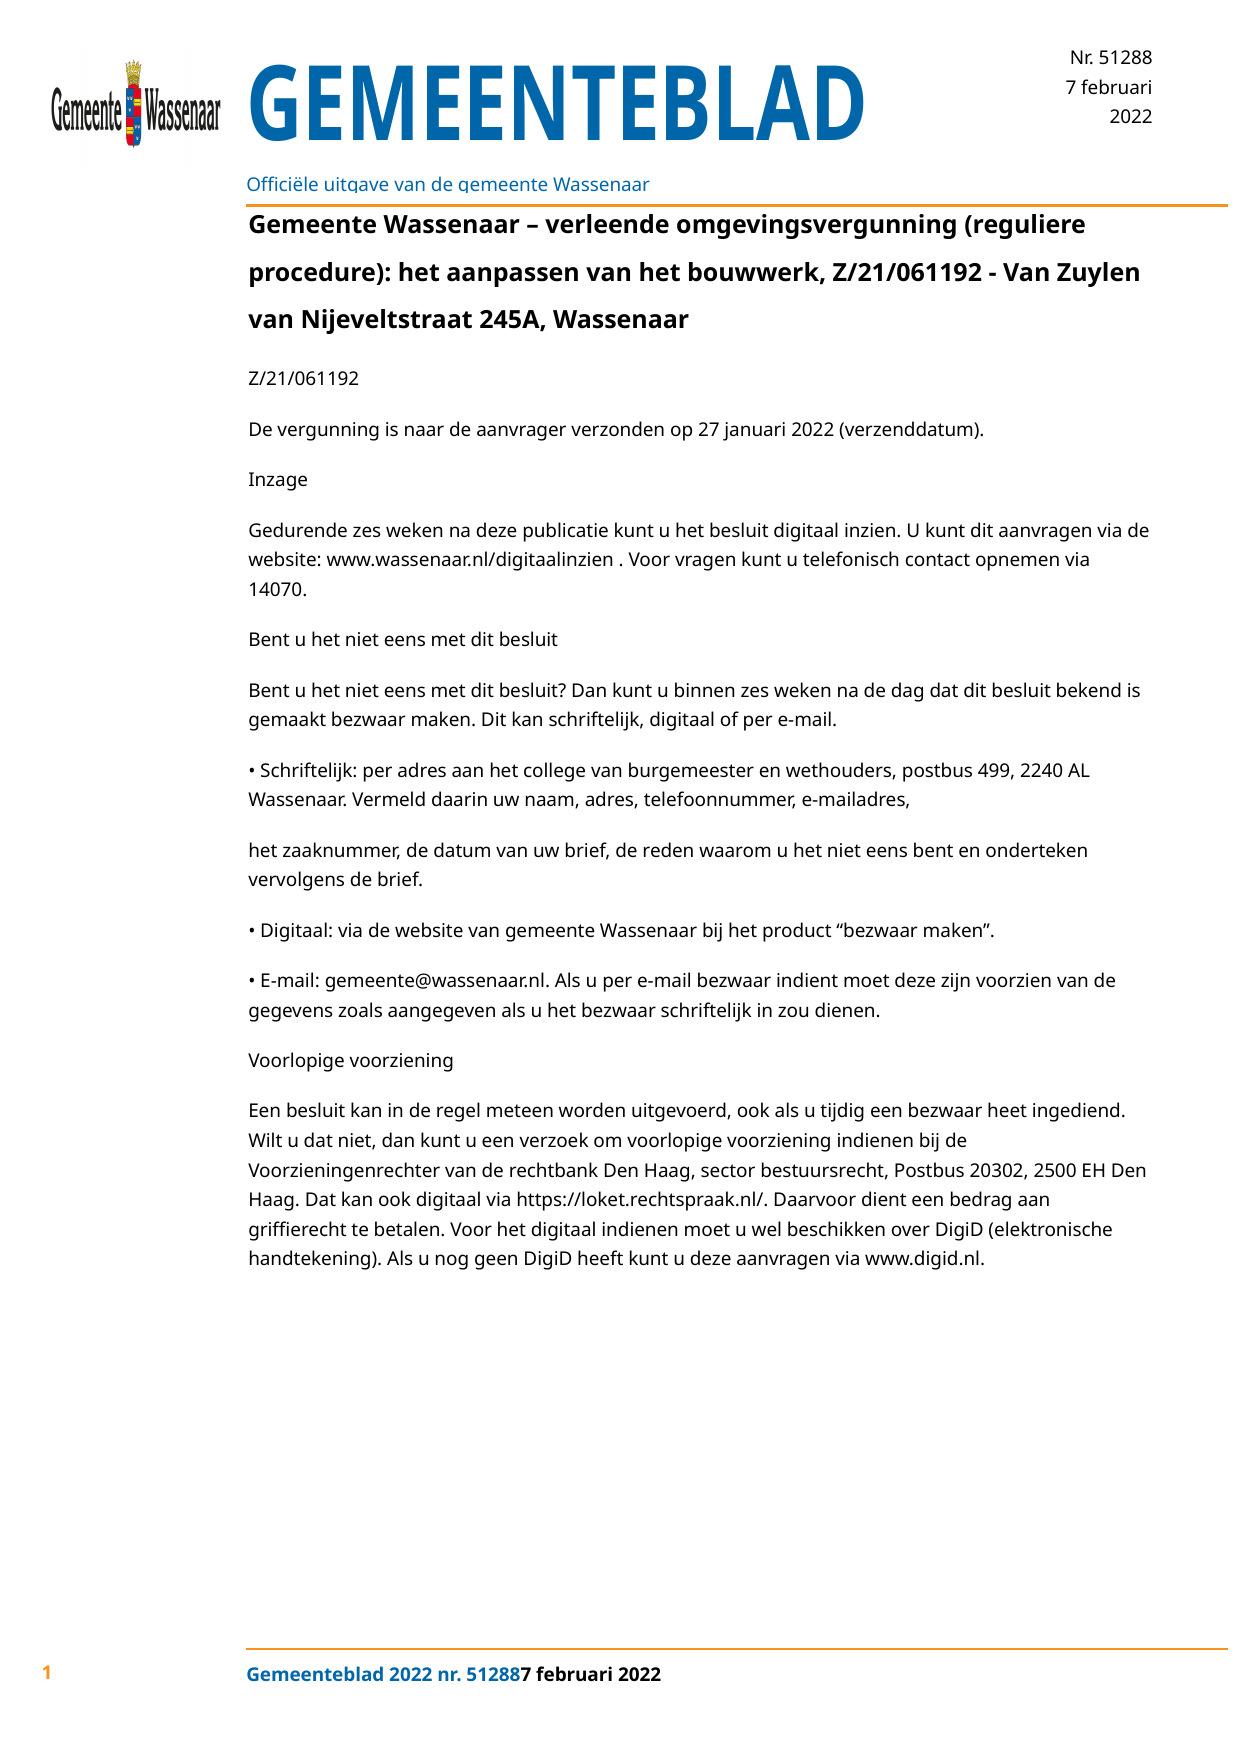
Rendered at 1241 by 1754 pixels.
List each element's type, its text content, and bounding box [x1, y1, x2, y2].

text Inzage [248, 466, 1152, 492]
text Bent u het niet eens met dit besluit? Dan kunt u binnen zes weken na de dag dat dit besluit bekend is gemaakt bezwaar maken. Dit kan schriftelijk, digitaal of per e-mail. [248, 677, 1152, 732]
text Een besluit kan in de regel meteen worden uitgevoerd, ook als u tijdig een bezwaar heet ingediend. Wilt u dat niet, dan kunt u een verzoek om voorlopige voorziening indienen bij de Voorzieningenrechter van de rechtbank Den Haag, sector bestuursrecht, Postbus 20302, 2500 EH Den Haag. Dat kan ook digitaal via https://loket.rechtspraak.nl/. Daarvoor dient een bedrag aan griffierecht te betalen. Voor het digitaal indienen moet u wel beschikken over DigiD (elektronische handtekening). Als u nog geen DigiD heeft kunt u deze aanvragen via www.digid.nl. [248, 1098, 1152, 1271]
text • E-mail: gemeente@wassenaar.nl. Als u per e-mail bezwaar indient moet deze zijn voorzien van de gegevens zoals aangegeven als u het bezwaar schriftelijk in zou dienen. [248, 967, 1152, 1022]
text • Digitaal: via de website van gemeente Wassenaar bij het product “bezwaar maken”. [248, 917, 1152, 942]
text het zaaknummer, de datum van uw brief, de reden waarom u het niet eens bent en onderteken vervolgens de brief. [248, 837, 1152, 892]
text Gemeente Wassenaar – verleende omgevingsvergunning (reguliere procedure): het aanpassen van het bouwwerk, Z/21/061192 - Van Zuylen van Nijeveltstraat 245A, Wassenaar [248, 207, 1152, 336]
text • Schriftelijk: per adres aan het college van burgemeester en wethouders, postbus 499, 2240 AL Wassenaar. Vermeld daarin uw naam, adres, telefoonnummer, e-mailadres, [248, 757, 1152, 812]
text Gedurende zes weken na deze publicatie kunt u het besluit digitaal inzien. U kunt dit aanvragen via de website: www.wassenaar.nl/digitaalinzien . Voor vragen kunt u telefonisch contact opnemen via 14070. [248, 517, 1152, 602]
text Z/21/061192 [248, 366, 1152, 391]
text Bent u het niet eens met dit besluit [248, 626, 1152, 652]
text Voorlopige voorziening [248, 1047, 1152, 1073]
text De vergunning is naar de aanvrager verzonden op 27 januari 2022 (verzenddatum). [248, 416, 1152, 442]
picture [41, 47, 231, 172]
